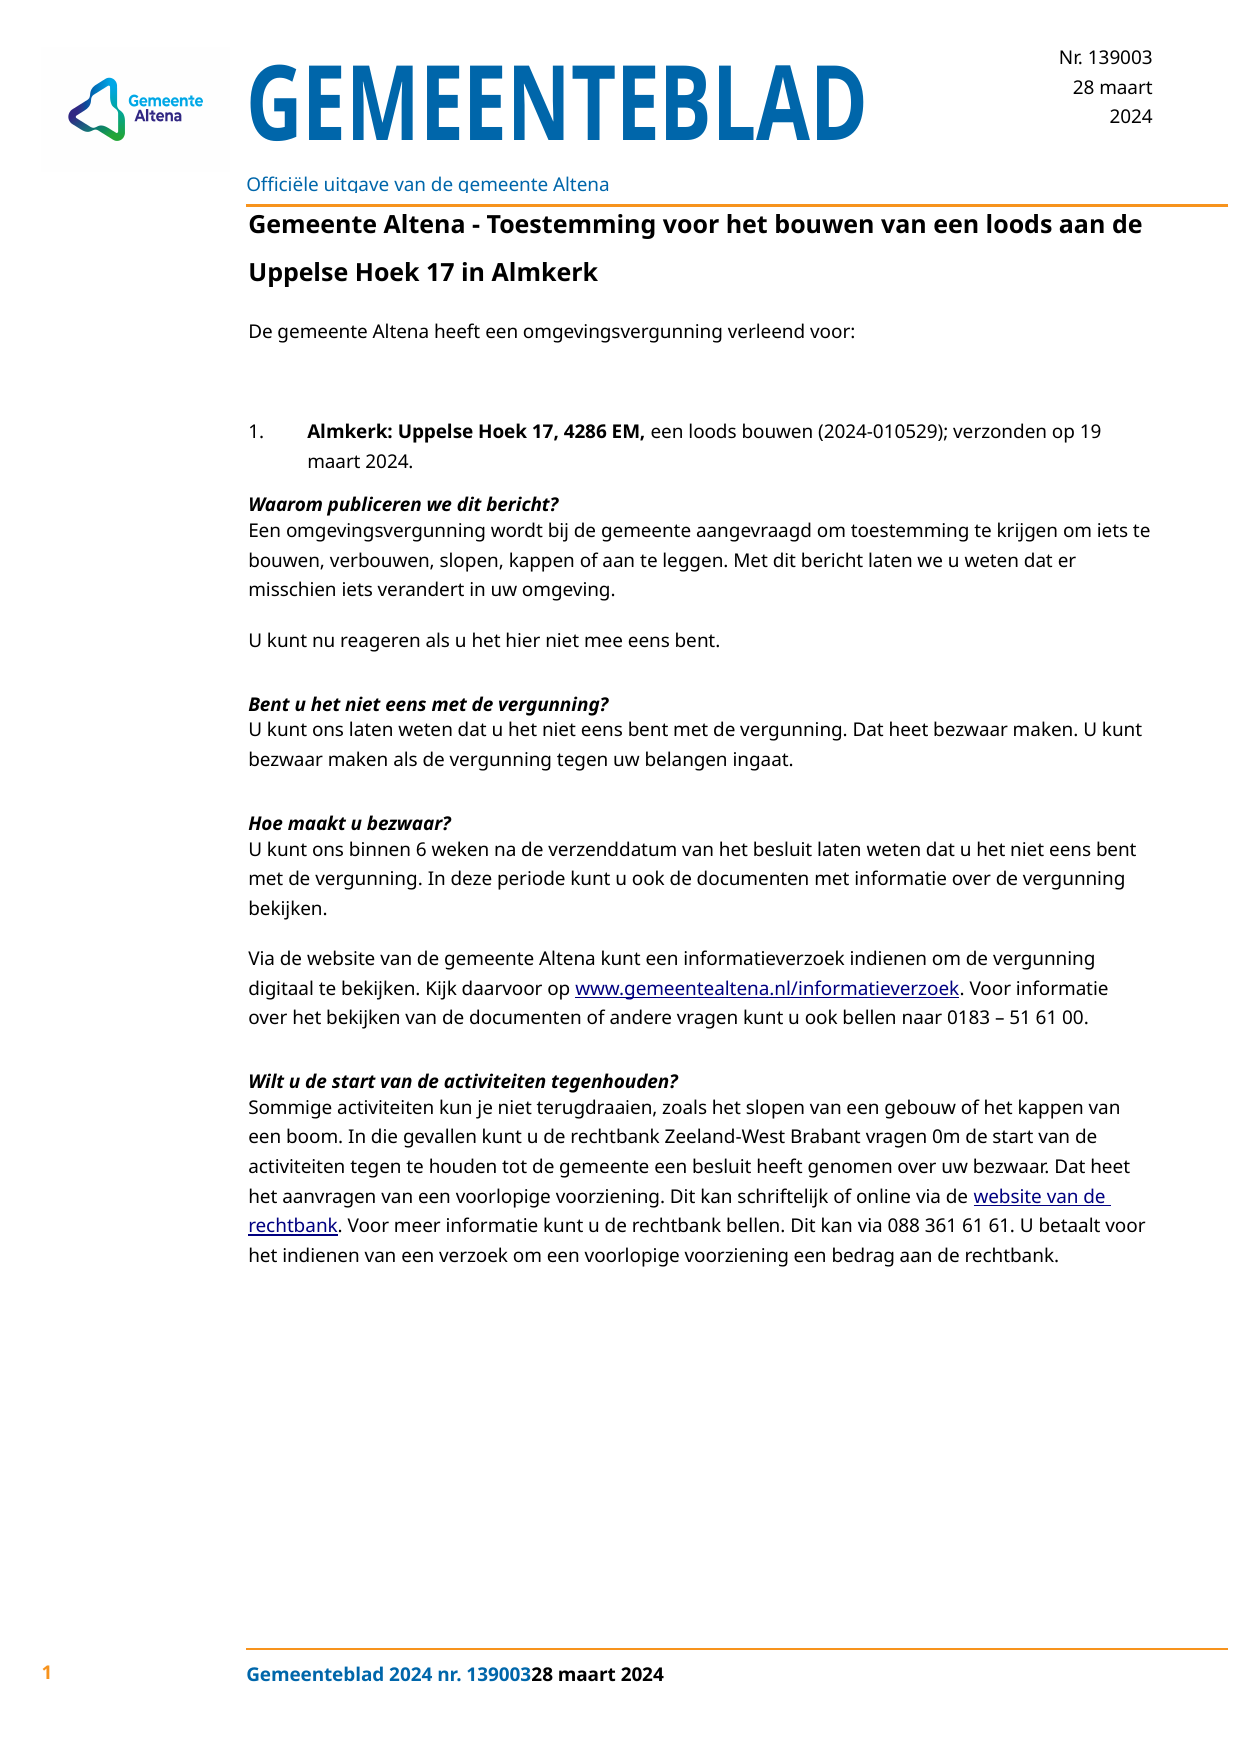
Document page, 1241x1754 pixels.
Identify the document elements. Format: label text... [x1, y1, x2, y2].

text Hoe maakt u bezwaar? [248, 810, 1152, 836]
text Gemeente Altena - Toestemming voor het bouwen van een loods aan de Uppelse Hoek 17 in Almkerk [248, 207, 1152, 288]
text Via de website van de gemeente Altena kunt een informatieverzoek indienen om de vergunning digitaal te bekijken. Kijk daarvoor op www.gemeentealtena.nl/informatieverzoek. Voor informatie over het bekijken van de documenten of andere vragen kunt u ook bellen naar 0183 – 51 61 00. [248, 945, 1152, 1030]
text Een omgevingsvergunning wordt bij de gemeente aangevraagd om toestemming te krijgen om iets te bouwen, verbouwen, slopen, kappen of aan te leggen. Met dit bericht laten we u weten dat er misschien iets verandert in uw omgeving. [248, 517, 1152, 602]
text U kunt nu reageren als u het hier niet mee eens bent. [248, 627, 1152, 652]
text U kunt ons laten weten dat u het niet eens bent met de vergunning. Dat heet bezwaar maken. U kunt bezwaar maken als de vergunning tegen uw belangen ingaat. [248, 716, 1152, 772]
text Bent u het niet eens met de vergunning? [248, 691, 1152, 716]
list Almkerk: Uppelse Hoek 17, 4286 EM, een loods bouwen (2024-010529); verzonden op 19 maart 2024. [248, 419, 1152, 474]
text De gemeente Altena heeft een omgevingsvergunning verleend voor: [248, 318, 1152, 344]
text Sommige activiteiten kun je niet terugdraaien, zoals het slopen van een gebouw of het kappen van een boom. In die gevallen kunt u de rechtbank Zeeland-West Brabant vragen 0m de start van de activiteiten tegen te houden tot de gemeente een besluit heeft genomen over uw bezwaar. Dat heet het aanvragen van een voorlopige voorziening. Dit kan schriftelijk of online via de website van de rechtbank. Voor meer informatie kunt u de rechtbank bellen. Dit kan via 088 361 61 61. U betaalt voor het indienen van een verzoek om een voorlopige voorziening een bedrag aan de rechtbank. [248, 1094, 1152, 1268]
text Waarom publiceren we dit bericht? [248, 491, 1152, 517]
picture [41, 47, 231, 172]
text Wilt u de start van de activiteiten tegenhouden? [248, 1068, 1152, 1094]
text U kunt ons binnen 6 weken na de verzenddatum van het besluit laten weten dat u het niet eens bent met de vergunning. In deze periode kunt u ook de documenten met informatie over de vergunning bekijken. [248, 836, 1152, 921]
